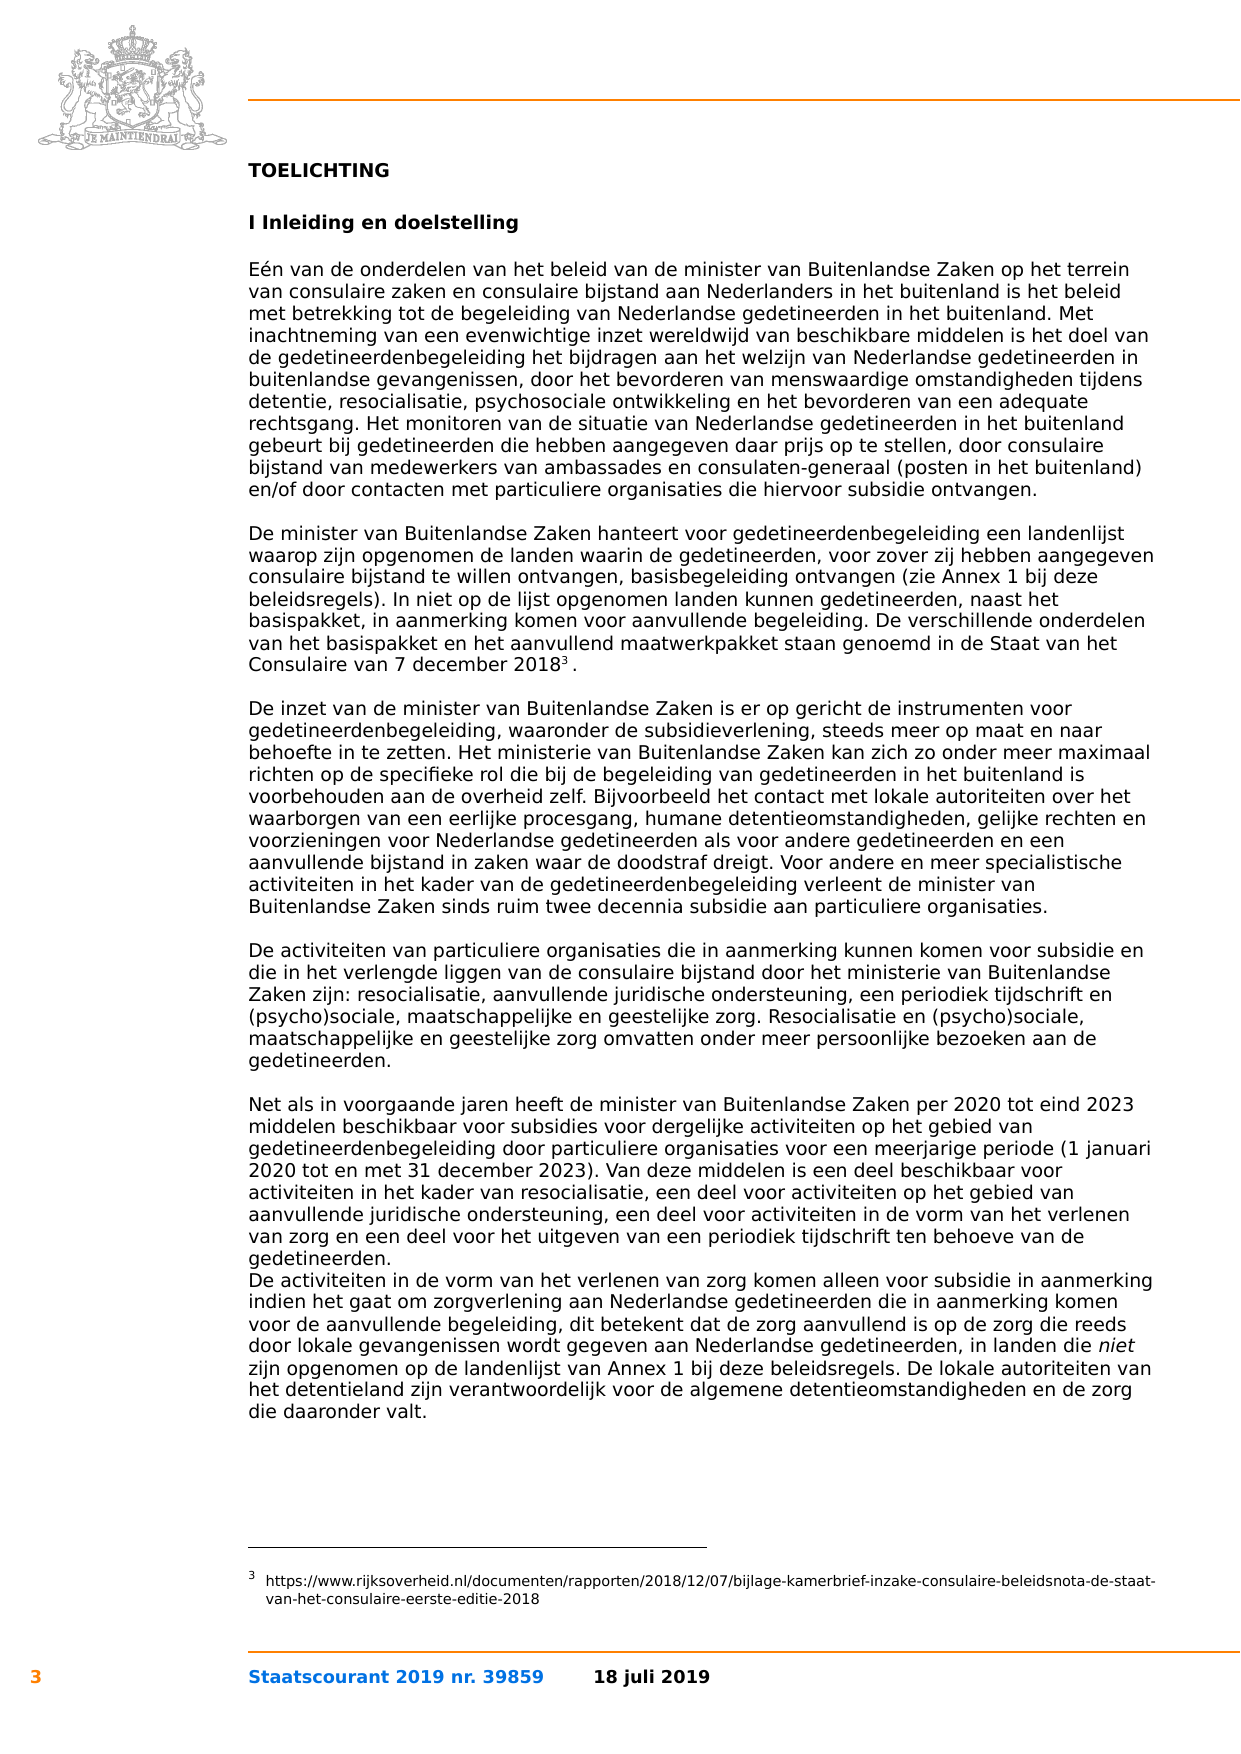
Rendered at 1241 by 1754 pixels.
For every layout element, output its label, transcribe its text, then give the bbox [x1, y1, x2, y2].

text Net als in voorgaande jaren heeft de minister van Buitenlandse Zaken per 2020 tot eind 2023 middelen beschikbaar voor subsidies voor dergelijke activiteiten op het gebied van gedetineerdenbegeleiding door particuliere organisaties voor een meerjarige periode (1 januari 2020 tot en met 31 december 2023). Van deze middelen is een deel beschikbaar voor activiteiten in het kader van resocialisatie, een deel voor activiteiten op het gebied van aanvullende juridische ondersteuning, een deel voor activiteiten in de vorm van het verlenen van zorg en een deel voor het uitgeven van een periodiek tijdschrift ten behoeve van de gedetineerden. [248, 1094, 1163, 1269]
text De activiteiten in de vorm van het verlenen van zorg komen alleen voor subsidie in aanmerking indien het gaat om zorgverlening aan Nederlandse gedetineerden die in aanmerking komen voor de aanvullende begeleiding, dit betekent dat de zorg aanvullend is op de zorg die reeds door lokale gevangenissen wordt gegeven aan Nederlandse gedetineerden, in landen die niet zijn opgenomen op de landenlijst van Annex 1 bij deze beleidsregels. De lokale autoriteiten van het detentieland zijn verantwoordelijk voor de algemene detentieomstandigheden en de zorg die daaronder valt. [248, 1269, 1163, 1423]
text De minister van Buitenlandse Zaken hanteert voor gedetineerdenbegeleiding een landenlijst waarop zijn opgenomen de landen waarin de gedetineerden, voor zover zij hebben aangegeven consulaire bijstand te willen ontvangen, basisbegeleiding ontvangen (zie Annex 1 bij deze beleidsregels). In niet op de lijst opgenomen landen kunnen gedetineerden, naast het basispakket, in aanmerking komen voor aanvullende begeleiding. De verschillende onderdelen van het basispakket en het aanvullend maatwerkpakket staan genoemd in de Staat van het Consulaire van 7 december 2018. [248, 522, 1163, 676]
subtitle TOELICHTING [248, 160, 1163, 182]
subtitle I Inleiding en doelstelling [248, 212, 1163, 234]
text De inzet van de minister van Buitenlandse Zaken is er op gericht de instrumenten voor gedetineerdenbegeleiding, waaronder de subsidieverlening, steeds meer op maat en naar behoefte in te zetten. Het ministerie van Buitenlandse Zaken kan zich zo onder meer maximaal richten op de specifieke rol die bij de begeleiding van gedetineerden in het buitenland is voorbehouden aan de overheid zelf. Bijvoorbeeld het contact met lokale autoriteiten over het waarborgen van een eerlijke procesgang, humane detentieomstandigheden, gelijke rechten en voorzieningen voor Nederlandse gedetineerden als voor andere gedetineerden en een aanvullende bijstand in zaken waar de doodstraf dreigt. Voor andere en meer specialistische activiteiten in het kader van de gedetineerdenbegeleiding verleent de minister van Buitenlandse Zaken sinds ruim twee decennia subsidie aan particuliere organisaties. [248, 698, 1163, 918]
text De activiteiten van particuliere organisaties die in aanmerking kunnen komen voor subsidie en die in het verlengde liggen van de consulaire bijstand door het ministerie van Buitenlandse Zaken zijn: resocialisatie, aanvullende juridische ondersteuning, een periodiek tijdschrift en (psycho)sociale, maatschappelijke en geestelijke zorg. Resocialisatie en (psycho)sociale, maatschappelijke en geestelijke zorg omvatten onder meer persoonlijke bezoeken aan de gedetineerden. [248, 940, 1163, 1072]
text Eén van de onderdelen van het beleid van de minister van Buitenlandse Zaken op het terrein van consulaire zaken en consulaire bijstand aan Nederlanders in het buitenland is het beleid met betrekking tot de begeleiding van Nederlandse gedetineerden in het buitenland. Met inachtneming van een evenwichtige inzet wereldwijd van beschikbare middelen is het doel van de gedetineerdenbegeleiding het bijdragen aan het welzijn van Nederlandse gedetineerden in buitenlandse gevangenissen, door het bevorderen van menswaardige omstandigheden tijdens detentie, resocialisatie, psychosociale ontwikkeling en het bevorderen van een adequate rechtsgang. Het monitoren van de situatie van Nederlandse gedetineerden in het buitenland gebeurt bij gedetineerden die hebben aangegeven daar prijs op te stellen, door consulaire bijstand van medewerkers van ambassades en consulaten-generaal (posten in het buitenland) en/of door contacten met particuliere organisaties die hiervoor subsidie ontvangen. [248, 259, 1163, 501]
text https://www.rijksoverheid.nl/documenten/rapporten/2018/12/07/bijlage-kamerbrief-inzake-consulaire-beleidsnota-de-staat-van-het-consulaire-eerste-editie-2018 [248, 1569, 1163, 1608]
picture [38, 25, 227, 150]
